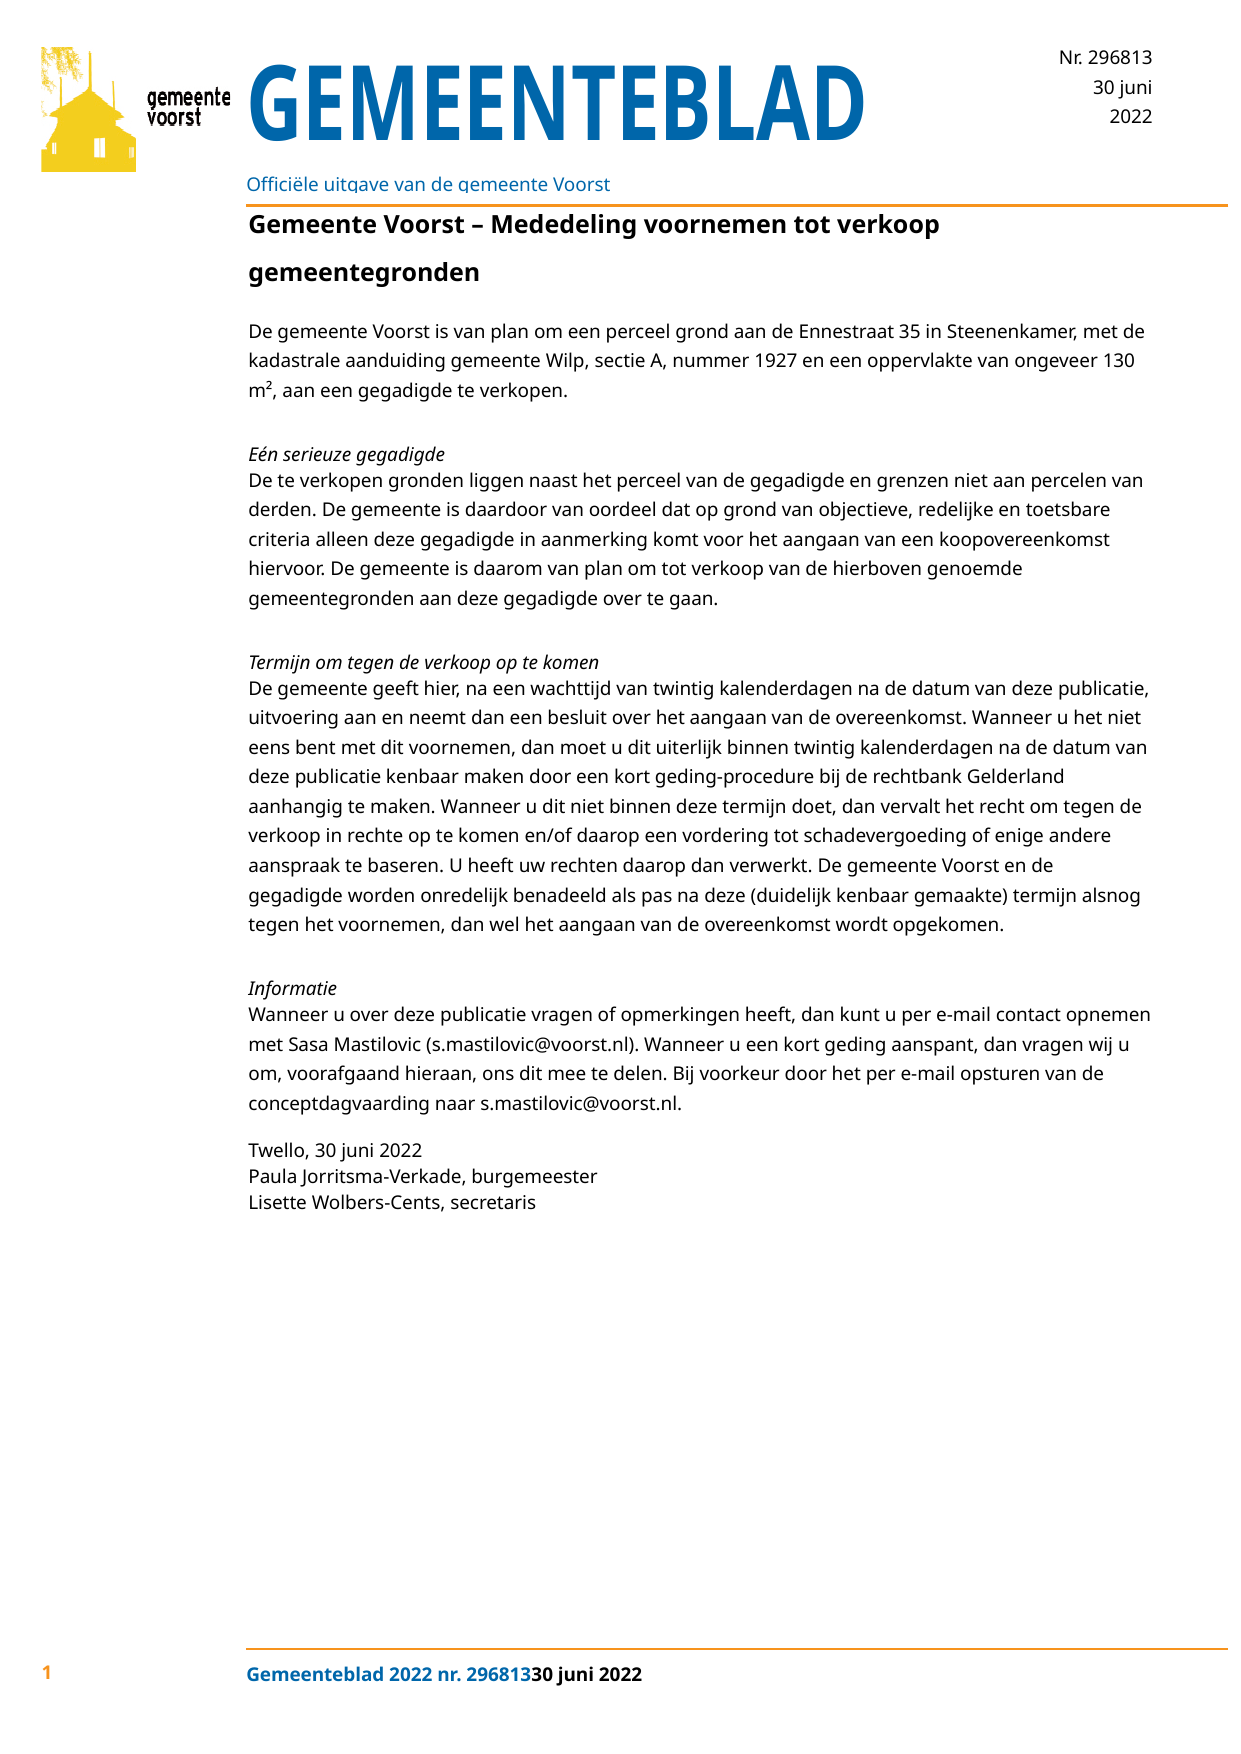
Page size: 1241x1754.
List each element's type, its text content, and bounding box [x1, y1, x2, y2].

text Eén serieuze gegadigde [248, 441, 1152, 467]
text Lisette Wolbers-Cents, secretaris [248, 1189, 1152, 1215]
text Gemeente Voorst – Mededeling voornemen tot verkoop gemeentegronden [248, 207, 1152, 288]
text De te verkopen gronden liggen naast het perceel van de gegadigde en grenzen niet aan percelen van derden. De gemeente is daardoor van oordeel dat op grond van objectieve, redelijke en toetsbare criteria alleen deze gegadigde in aanmerking komt voor het aangaan van een koopovereenkomst hiervoor. De gemeente is daarom van plan om tot verkoop van de hierboven genoemde gemeentegronden aan deze gegadigde over te gaan. [248, 467, 1152, 611]
text De gemeente geeft hier, na een wachttijd van twintig kalenderdagen na de datum van deze publicatie, uitvoering aan en neemt dan een besluit over het aangaan van de overeenkomst. Wanneer u het niet eens bent met dit voornemen, dan moet u dit uiterlijk binnen twintig kalenderdagen na de datum van deze publicatie kenbaar maken door een kort geding-procedure bij de rechtbank Gelderland aanhangig te maken. Wanneer u dit niet binnen deze termijn doet, dan vervalt het recht om tegen de verkoop in rechte op te komen en/of daarop een vordering tot schadevergoeding of enige andere aanspraak te baseren. U heeft uw rechten daarop dan verwerkt. De gemeente Voorst en de gegadigde worden onredelijk benadeeld als pas na deze (duidelijk kenbaar gemaakte) termijn alsnog tegen het voornemen, dan wel het aangaan van de overeenkomst wordt opgekomen. [248, 675, 1152, 937]
text Termijn om tegen de verkoop op te komen [248, 649, 1152, 675]
text Paula Jorritsma-Verkade, burgemeester [248, 1163, 1152, 1189]
picture [41, 47, 231, 172]
text De gemeente Voorst is van plan om een perceel grond aan de Ennestraat 35 in Steenenkamer, met de kadastrale aanduiding gemeente Wilp, sectie A, nummer 1927 en een oppervlakte van ongeveer 130 m², aan een gegadigde te verkopen. [248, 318, 1152, 403]
text Wanneer u over deze publicatie vragen of opmerkingen heeft, dan kunt u per e-mail contact opnemen met Sasa Mastilovic (s.mastilovic@voorst.nl). Wanneer u een kort geding aanspant, dan vragen wij u om, voorafgaand hieraan, ons dit mee te delen. Bij voorkeur door het per e-mail opsturen van de conceptdagvaarding naar s.mastilovic@voorst.nl. [248, 1001, 1152, 1116]
text Twello, 30 juni 2022 [248, 1138, 1152, 1163]
text Informatie [248, 975, 1152, 1001]
